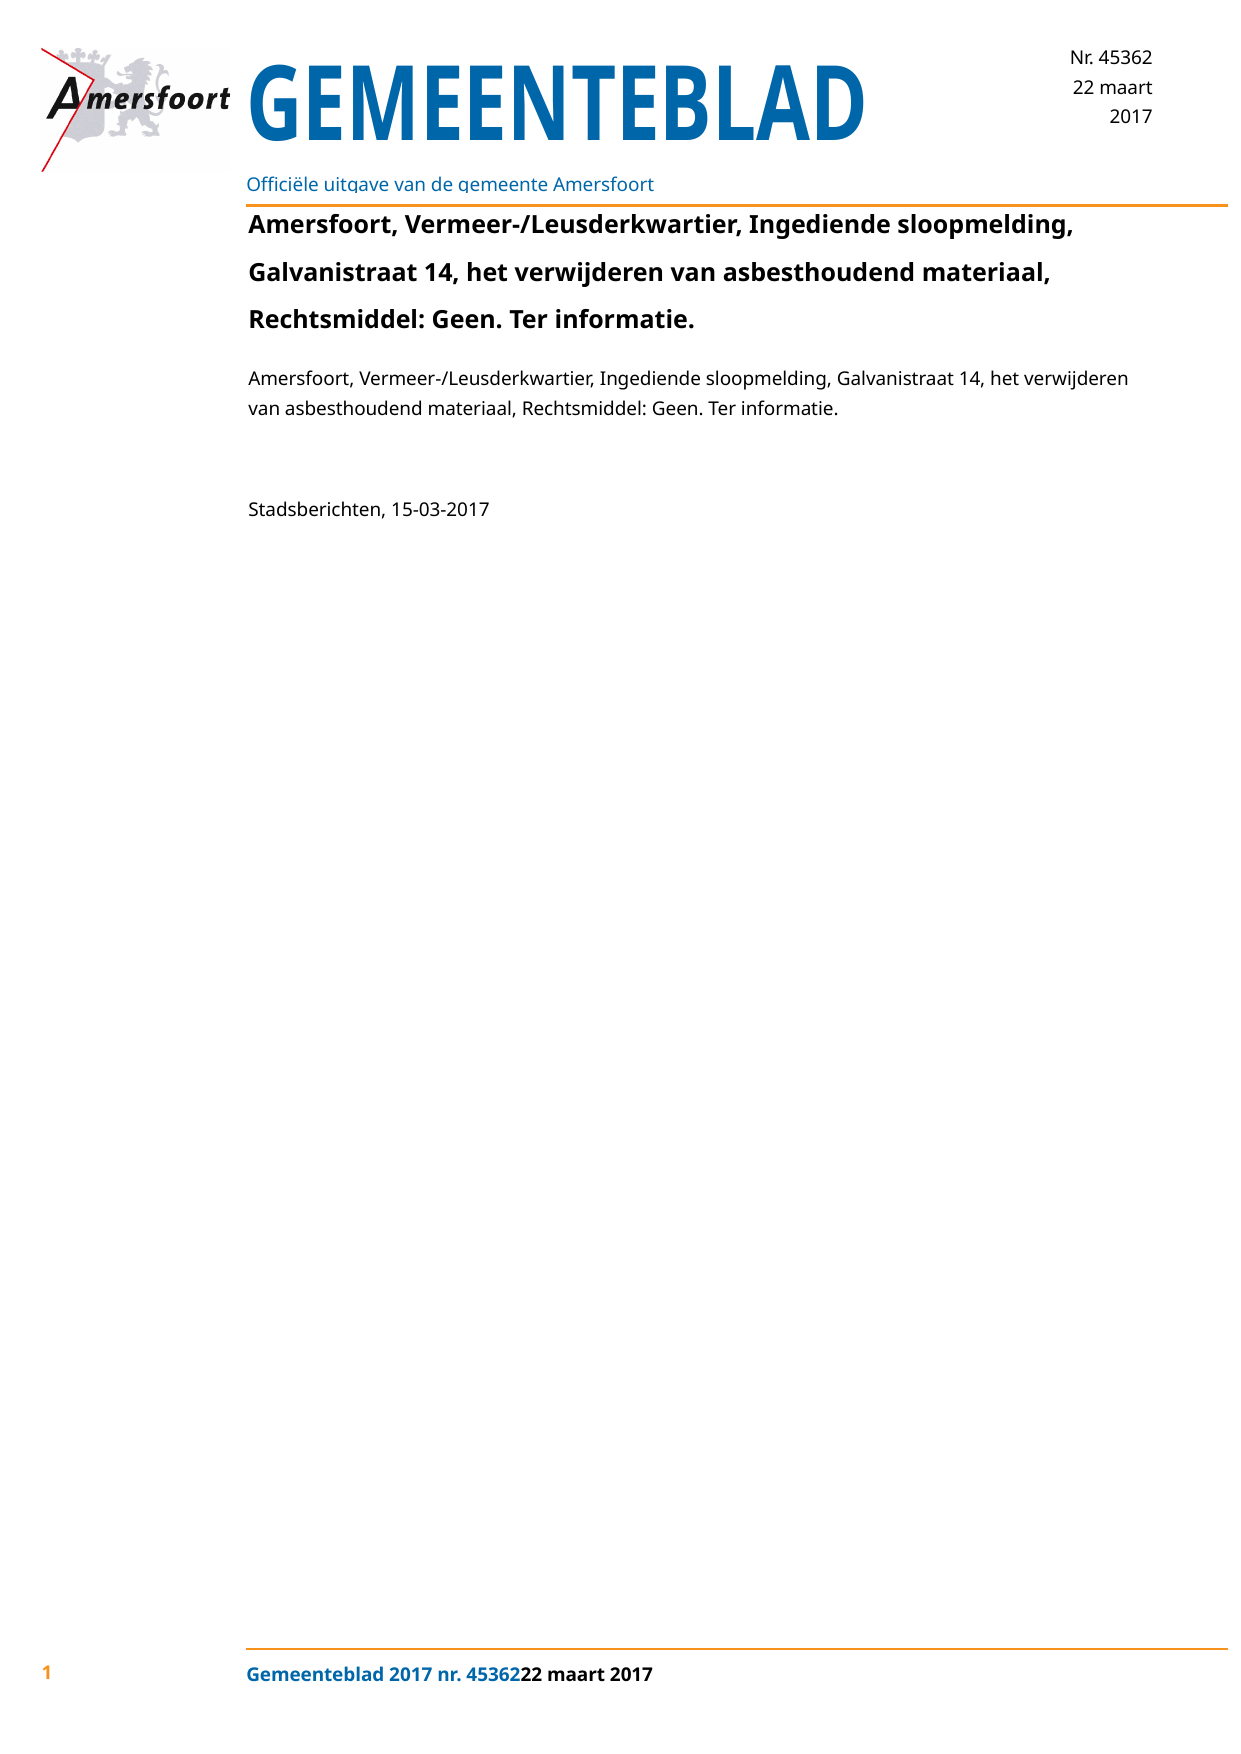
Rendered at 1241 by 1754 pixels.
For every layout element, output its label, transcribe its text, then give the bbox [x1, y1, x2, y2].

text Amersfoort, Vermeer-/Leusderkwartier, Ingediende sloopmelding, Galvanistraat 14, het verwijderen van asbesthoudend materiaal, Rechtsmiddel: Geen. Ter informatie. [248, 366, 1152, 421]
picture [41, 47, 231, 172]
text Amersfoort, Vermeer-/Leusderkwartier, Ingediende sloopmelding, Galvanistraat 14, het verwijderen van asbesthoudend materiaal, Rechtsmiddel: Geen. Ter informatie. [248, 207, 1152, 336]
text Stadsberichten, 15-03-2017 [248, 496, 1152, 522]
